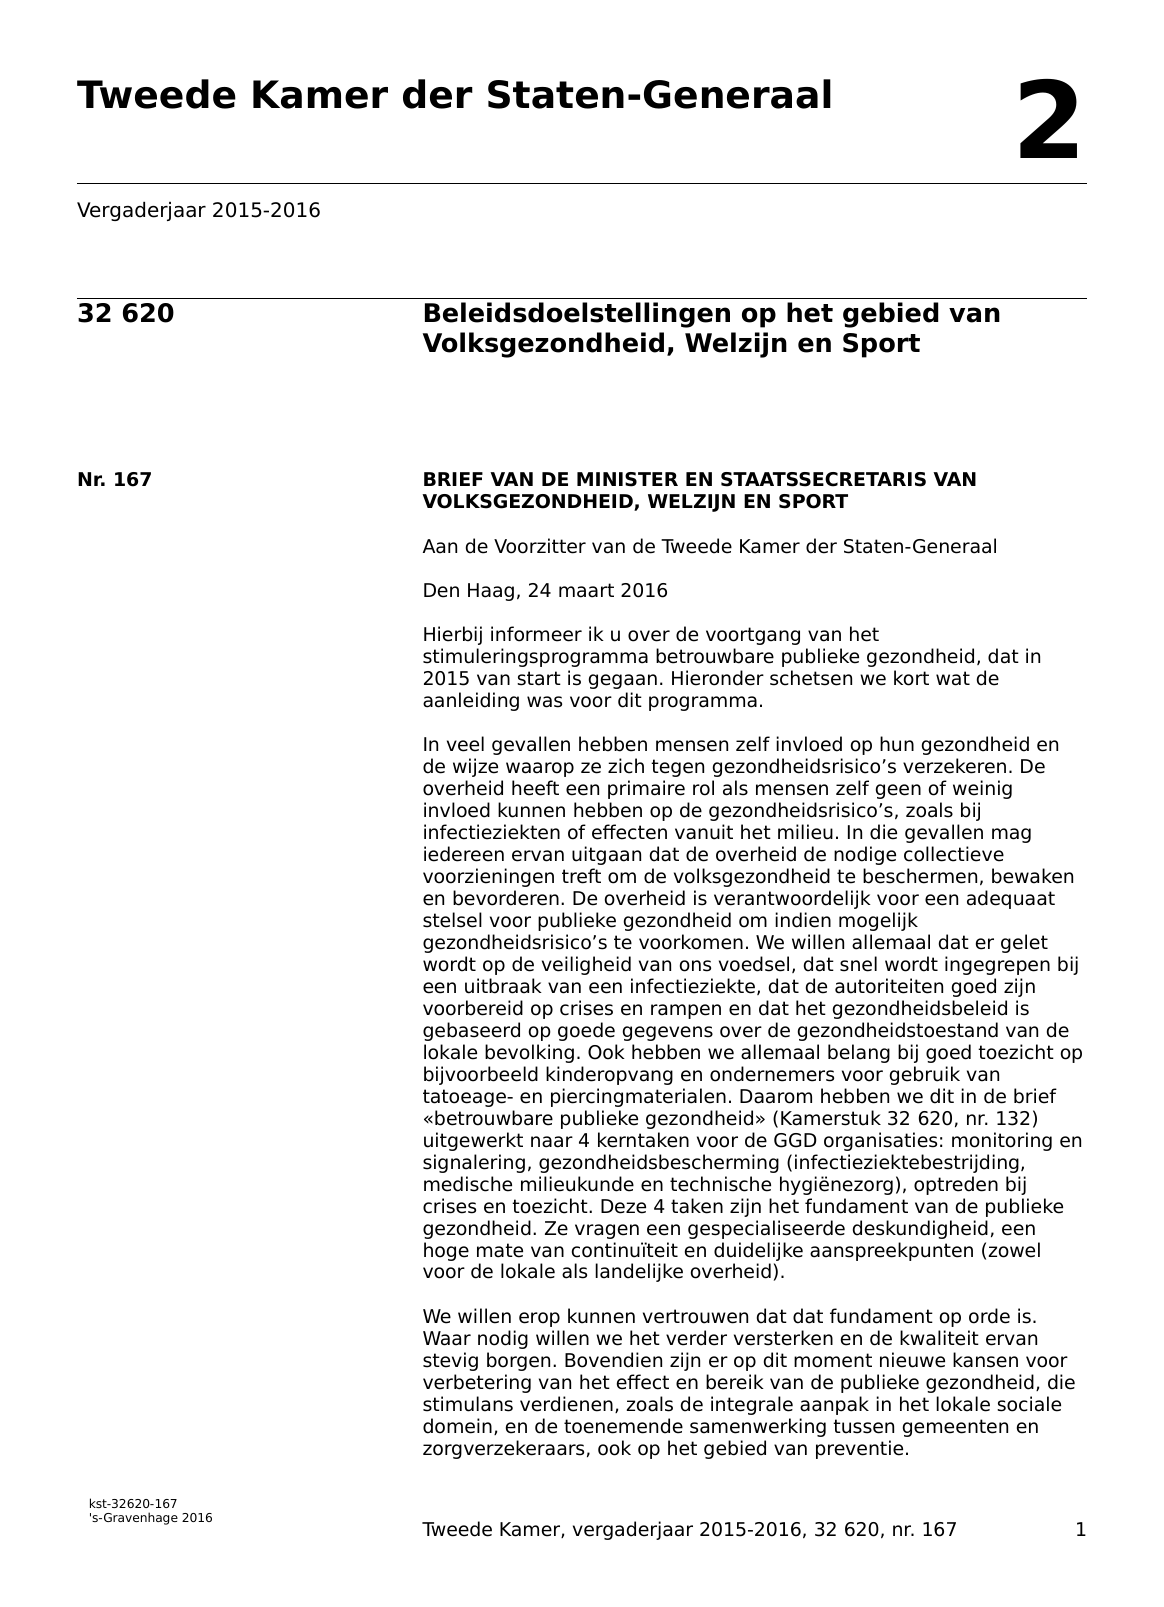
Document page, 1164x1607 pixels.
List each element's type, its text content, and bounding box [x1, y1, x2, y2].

subtitle 32 620 Beleidsdoelstellingen op het gebied van Volksgezondheid, Welzijn en Sport [77, 299, 1087, 358]
text 's-Gravenhage 2016 [88, 1511, 323, 1525]
text We willen erop kunnen vertrouwen dat dat fundament op orde is. Waar nodig willen we het verder versterken en de kwaliteit ervan stevig borgen. Bovendien zijn er op dit moment nieuwe kansen voor verbetering van het effect en bereik van de publieke gezondheid, die stimulans verdienen, zoals de integrale aanpak in het lokale sociale domein, en de toenemende samenwerking tussen gemeenten en zorgverzekeraars, ook op het gebied van preventie. [422, 1306, 1087, 1459]
subtitle Nr. 167 BRIEF VAN DE MINISTER EN STAATSSECRETARIS VAN VOLKSGEZONDHEID, WELZIJN EN SPORT [77, 469, 1087, 513]
text Den Haag, 24 maart 2016 [422, 580, 1087, 602]
text Aan de Voorzitter van de Tweede Kamer der Staten-Generaal [422, 536, 1087, 557]
text Hierbij informeer ik u over de voortgang van het stimuleringsprogramma betrouwbare publieke gezondheid, dat in 2015 van start is gegaan. Hieronder schetsen we kort wat de aanleiding was voor dit programma. [422, 624, 1087, 712]
text In veel gevallen hebben mensen zelf invloed op hun gezondheid en de wijze waarop ze zich tegen gezondheidsrisico’s verzekeren. De overheid heeft een primaire rol als mensen zelf geen of weinig invloed kunnen hebben op de gezondheidsrisico’s, zoals bij infectieziekten of effecten vanuit het milieu. In die gevallen mag iedereen ervan uitgaan dat de overheid de nodige collectieve voorzieningen treft om de volksgezondheid te beschermen, bewaken en bevorderen. De overheid is verantwoordelijk voor een adequaat stelsel voor publieke gezondheid om indien mogelijk gezondheidsrisico’s te voorkomen. We willen allemaal dat er gelet wordt op de veiligheid van ons voedsel, dat snel wordt ingegrepen bij een uitbraak van een infectieziekte, dat de autoriteiten goed zijn voorbereid op crises en rampen en dat het gezondheidsbeleid is gebaseerd op goede gegevens over de gezondheidstoestand van de lokale bevolking. Ook hebben we allemaal belang bij goed toezicht op bijvoorbeeld kinderopvang en ondernemers voor gebruik van tatoeage- en piercingmaterialen. Daarom hebben we dit in de brief «betrouwbare publieke gezondheid» (Kamerstuk 32 620, nr. 132) uitgewerkt naar 4 kerntaken voor de GGD organisaties: monitoring en signalering, gezondheidsbescherming (infectieziektebestrijding, medische milieukunde en technische hygiënezorg), optreden bij crises en toezicht. Deze 4 taken zijn het fundament van de publieke gezondheid. Ze vragen een gespecialiseerde deskundigheid, een hoge mate van continuïteit en duidelijke aanspreekpunten (zowel voor de lokale als landelijke overheid). [422, 734, 1087, 1283]
table_header 2 [886, 59, 1087, 183]
table_cell Vergaderjaar 2015-2016 [77, 184, 1087, 298]
text kst-32620-167 [88, 1497, 323, 1511]
table_header Tweede Kamer der Staten-Generaal [77, 59, 886, 183]
